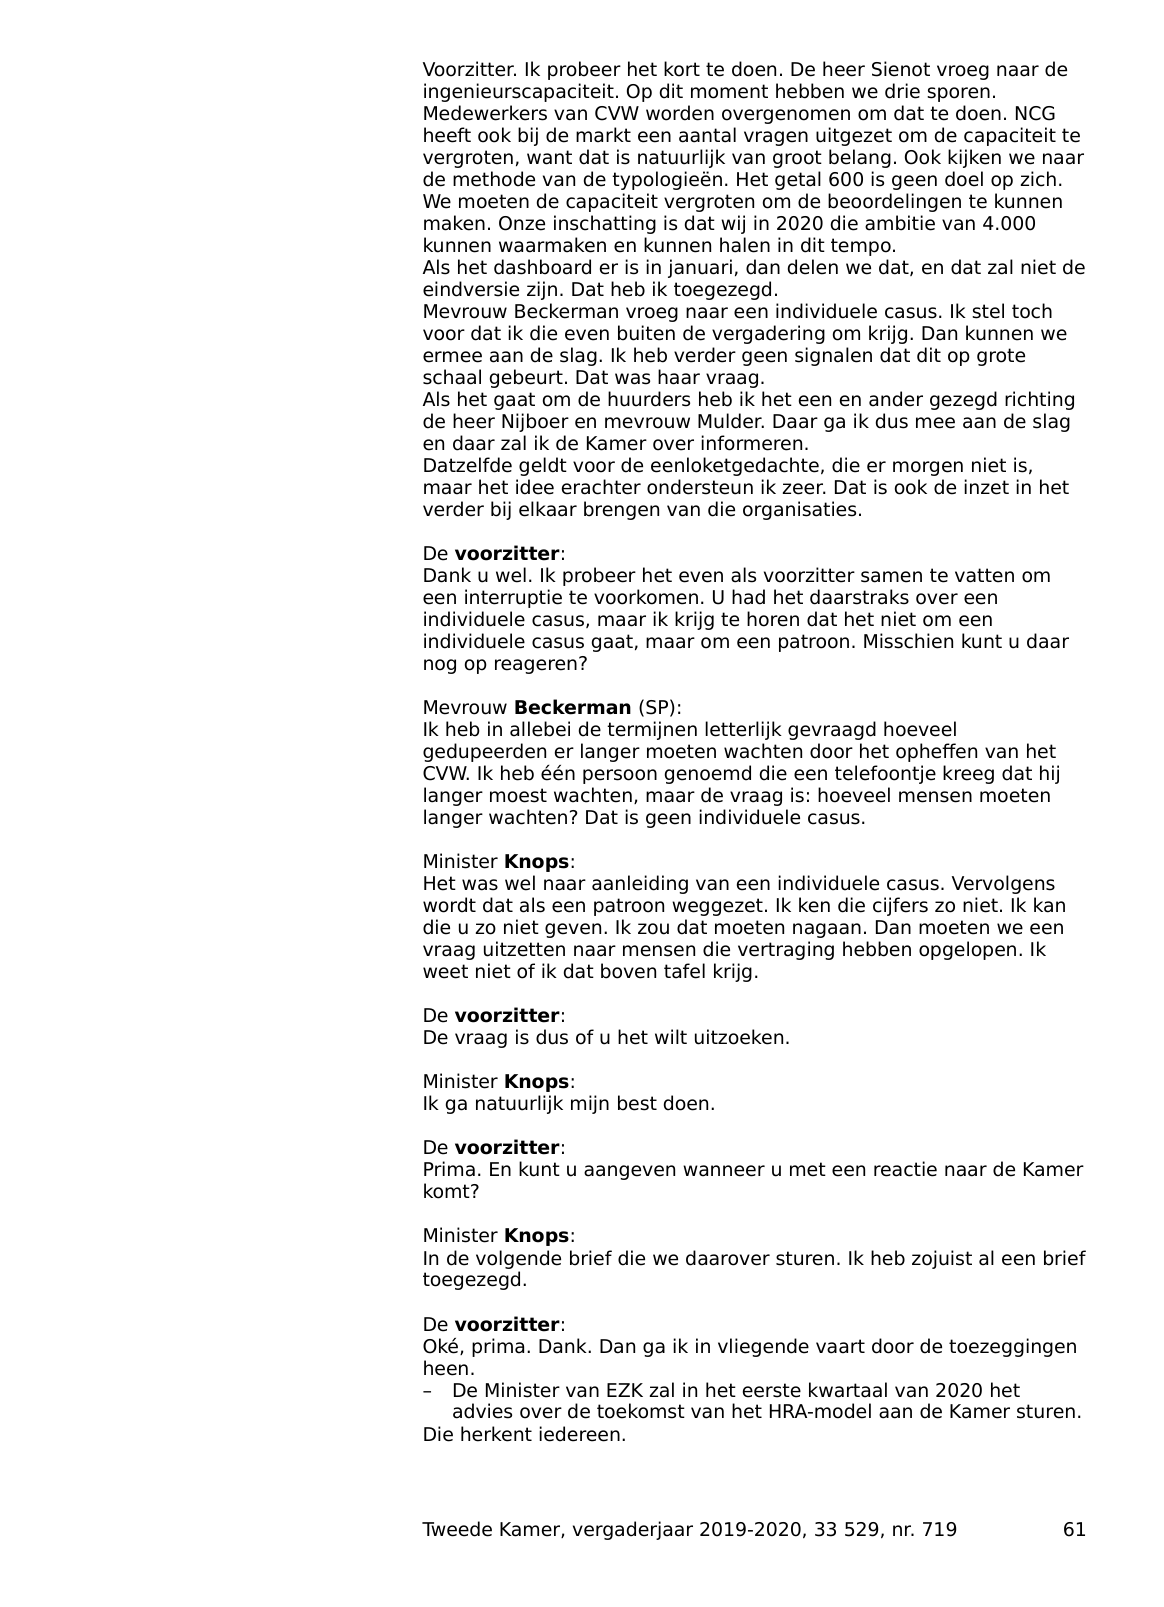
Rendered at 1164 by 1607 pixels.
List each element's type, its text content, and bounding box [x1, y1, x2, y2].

text In de volgende brief die we daarover sturen. Ik heb zojuist al een brief toegezegd. [422, 1247, 1087, 1291]
text Prima. En kunt u aangeven wanneer u met een reactie naar de Kamer komt? [422, 1159, 1087, 1203]
text Voorzitter. Ik probeer het kort te doen. De heer Sienot vroeg naar de ingenieurscapaciteit. Op dit moment hebben we drie sporen. Medewerkers van CVW worden overgenomen om dat te doen. NCG heeft ook bij de markt een aantal vragen uitgezet om de capaciteit te vergroten, want dat is natuurlijk van groot belang. Ook kijken we naar de methode van de typologieën. Het getal 600 is geen doel op zich. We moeten de capaciteit vergroten om de beoordelingen te kunnen maken. Onze inschatting is dat wij in 2020 die ambitie van 4.000 kunnen waarmaken en kunnen halen in dit tempo. [422, 59, 1087, 257]
text Als het dashboard er is in januari, dan delen we dat, en dat zal niet de eindversie zijn. Dat heb ik toegezegd. [422, 257, 1087, 301]
text Oké, prima. Dank. Dan ga ik in vliegende vaart door de toezeggingen heen. [422, 1336, 1087, 1379]
text De voorzitter: [422, 543, 1087, 565]
text Mevrouw Beckerman (SP): [422, 697, 1087, 719]
text Minister Knops: [422, 1225, 1087, 1247]
text Minister Knops: [422, 1071, 1087, 1093]
text De voorzitter: [422, 1313, 1087, 1336]
text Die herkent iedereen. [422, 1423, 1087, 1445]
text Ik ga natuurlijk mijn best doen. [422, 1093, 1087, 1115]
text Het was wel naar aanleiding van een individuele casus. Vervolgens wordt dat als een patroon weggezet. Ik ken die cijfers zo niet. Ik kan die u zo niet geven. Ik zou dat moeten nagaan. Dan moeten we een vraag uitzetten naar mensen die vertraging hebben opgelopen. Ik weet niet of ik dat boven tafel krijg. [422, 873, 1087, 983]
text Ik heb in allebei de termijnen letterlijk gevraagd hoeveel gedupeerden er langer moeten wachten door het opheffen van het CVW. Ik heb één persoon genoemd die een telefoontje kreeg dat hij langer moest wachten, maar de vraag is: hoeveel mensen moeten langer wachten? Dat is geen individuele casus. [422, 719, 1087, 829]
text Minister Knops: [422, 851, 1087, 873]
text De voorzitter: [422, 1137, 1087, 1159]
text – De Minister van EZK zal in het eerste kwartaal van 2020 het advies over de toekomst van het HRA-model aan de Kamer sturen. [422, 1379, 1087, 1423]
text Als het gaat om de huurders heb ik het een en ander gezegd richting de heer Nijboer en mevrouw Mulder. Daar ga ik dus mee aan de slag en daar zal ik de Kamer over informeren. [422, 389, 1087, 455]
text Dank u wel. Ik probeer het even als voorzitter samen te vatten om een interruptie te voorkomen. U had het daarstraks over een individuele casus, maar ik krijg te horen dat het niet om een individuele casus gaat, maar om een patroon. Misschien kunt u daar nog op reageren? [422, 565, 1087, 675]
text De voorzitter: [422, 1005, 1087, 1027]
text De vraag is dus of u het wilt uitzoeken. [422, 1027, 1087, 1049]
text Mevrouw Beckerman vroeg naar een individuele casus. Ik stel toch voor dat ik die even buiten de vergadering om krijg. Dan kunnen we ermee aan de slag. Ik heb verder geen signalen dat dit op grote schaal gebeurt. Dat was haar vraag. [422, 301, 1087, 389]
text Datzelfde geldt voor de eenloketgedachte, die er morgen niet is, maar het idee erachter ondersteun ik zeer. Dat is ook de inzet in het verder bij elkaar brengen van die organisaties. [422, 455, 1087, 521]
